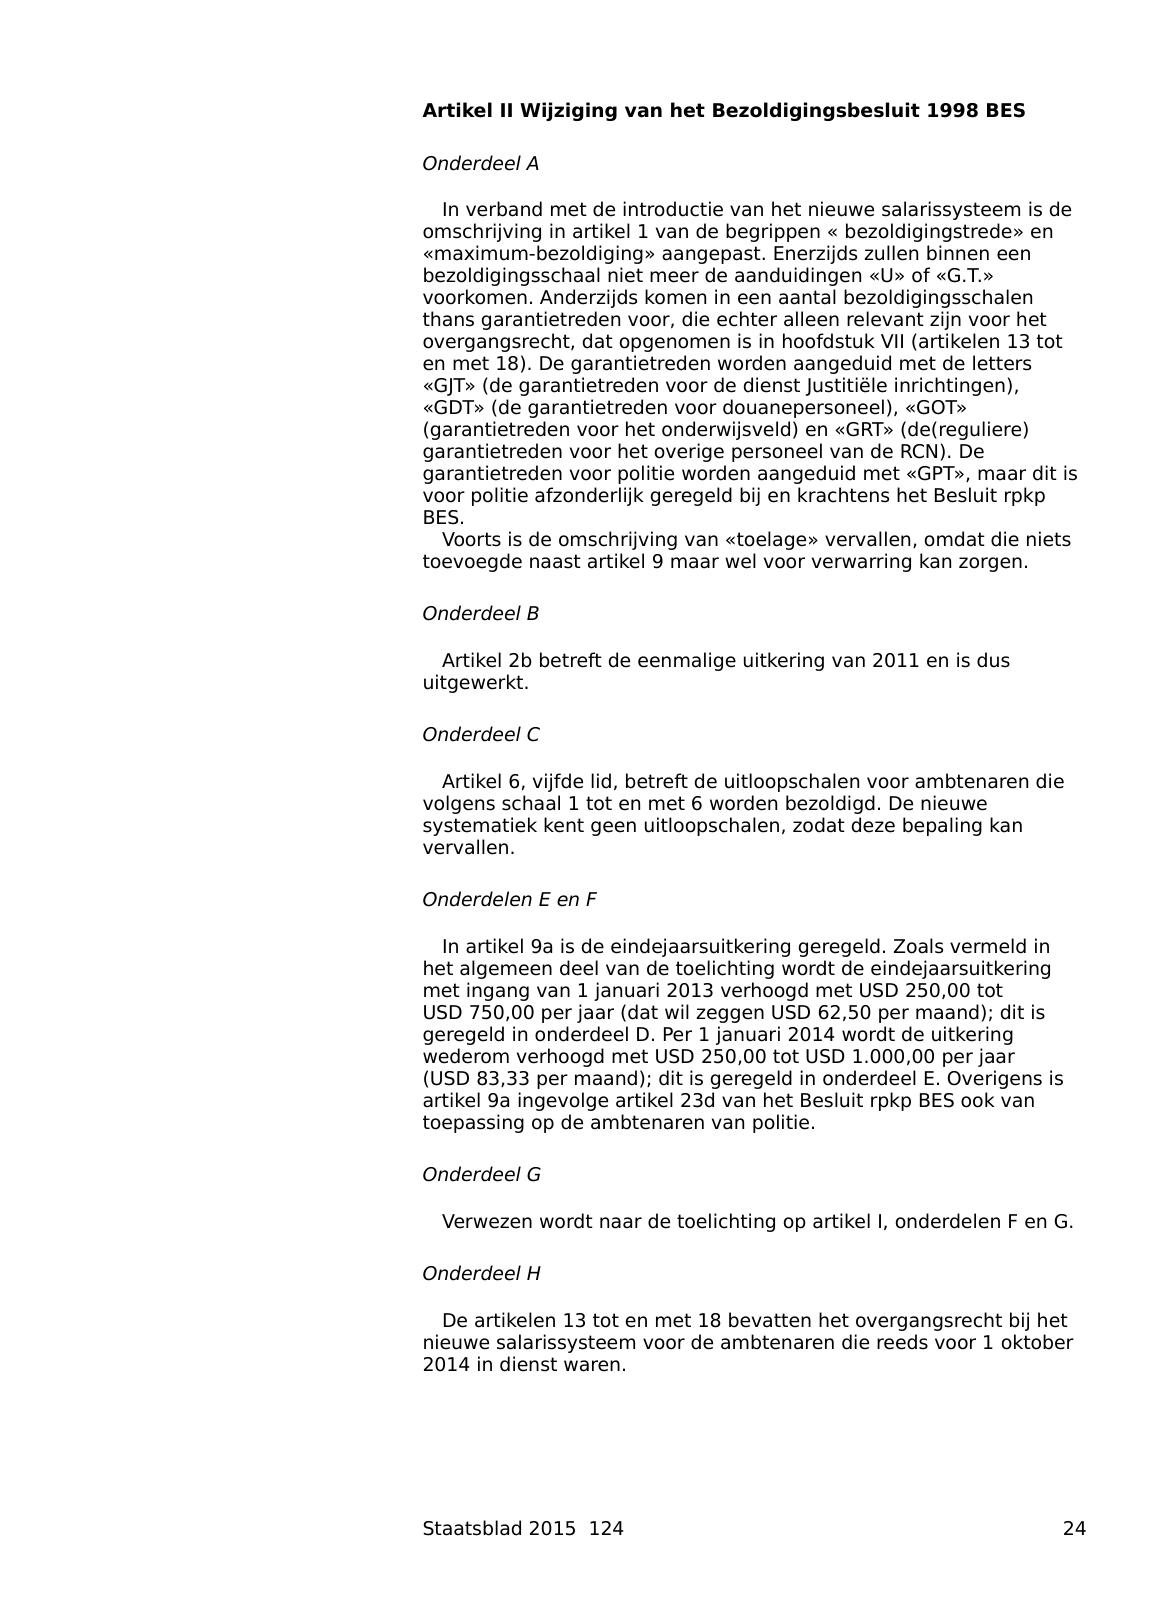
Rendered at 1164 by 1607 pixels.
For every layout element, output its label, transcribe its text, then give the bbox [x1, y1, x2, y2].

text Verwezen wordt naar de toelichting op artikel I, onderdelen F en G. [422, 1211, 1087, 1233]
subtitle Onderdeel G [422, 1164, 1087, 1186]
subtitle Onderdeel A [422, 152, 1087, 174]
subtitle Onderdeel B [422, 603, 1087, 625]
text Voorts is de omschrijving van «toelage» vervallen, omdat die niets toevoegde naast artikel 9 maar wel voor verwarring kan zorgen. [422, 529, 1087, 573]
subtitle Artikel II Wijziging van het Bezoldigingsbesluit 1998 BES [422, 100, 1087, 122]
text In artikel 9a is de eindejaarsuitkering geregeld. Zoals vermeld in het algemeen deel van de toelichting wordt de eindejaarsuitkering met ingang van 1 januari 2013 verhoogd met USD 250,00 tot USD 750,00 per jaar (dat wil zeggen USD 62,50 per maand); dit is geregeld in onderdeel D. Per 1 januari 2014 wordt de uitkering wederom verhoogd met USD 250,00 tot USD 1.000,00 per jaar (USD 83,33 per maand); dit is geregeld in onderdeel E. Overigens is artikel 9a ingevolge artikel 23d van het Besluit rpkp BES ook van toepassing op de ambtenaren van politie. [422, 936, 1087, 1134]
subtitle Onderdelen E en F [422, 889, 1087, 911]
text Artikel 2b betreft de eenmalige uitkering van 2011 en is dus uitgewerkt. [422, 650, 1087, 694]
subtitle Onderdeel H [422, 1263, 1087, 1284]
text In verband met de introductie van het nieuwe salarissysteem is de omschrijving in artikel 1 van de begrippen « bezoldigingstrede» en «maximum-bezoldiging» aangepast. Enerzijds zullen binnen een bezoldigingsschaal niet meer de aanduidingen «U» of «G.T.» voorkomen. Anderzijds komen in een aantal bezoldigingsschalen thans garantietreden voor, die echter alleen relevant zijn voor het overgangsrecht, dat opgenomen is in hoofdstuk VII (artikelen 13 tot en met 18). De garantietreden worden aangeduid met de letters «GJT» (de garantietreden voor de dienst Justitiële inrichtingen), «GDT» (de garantietreden voor douanepersoneel), «GOT» (garantietreden voor het onderwijsveld) en «GRT» (de(reguliere) garantietreden voor het overige personeel van de RCN). De garantietreden voor politie worden aangeduid met «GPT», maar dit is voor politie afzonderlijk geregeld bij en krachtens het Besluit rpkp BES. [422, 199, 1087, 529]
text Artikel 6, vijfde lid, betreft de uitloopschalen voor ambtenaren die volgens schaal 1 tot en met 6 worden bezoldigd. De nieuwe systematiek kent geen uitloopschalen, zodat deze bepaling kan vervallen. [422, 771, 1087, 859]
text De artikelen 13 tot en met 18 bevatten het overgangsrecht bij het nieuwe salarissysteem voor de ambtenaren die reeds voor 1 oktober 2014 in dienst waren. [422, 1309, 1087, 1376]
subtitle Onderdeel C [422, 724, 1087, 746]
